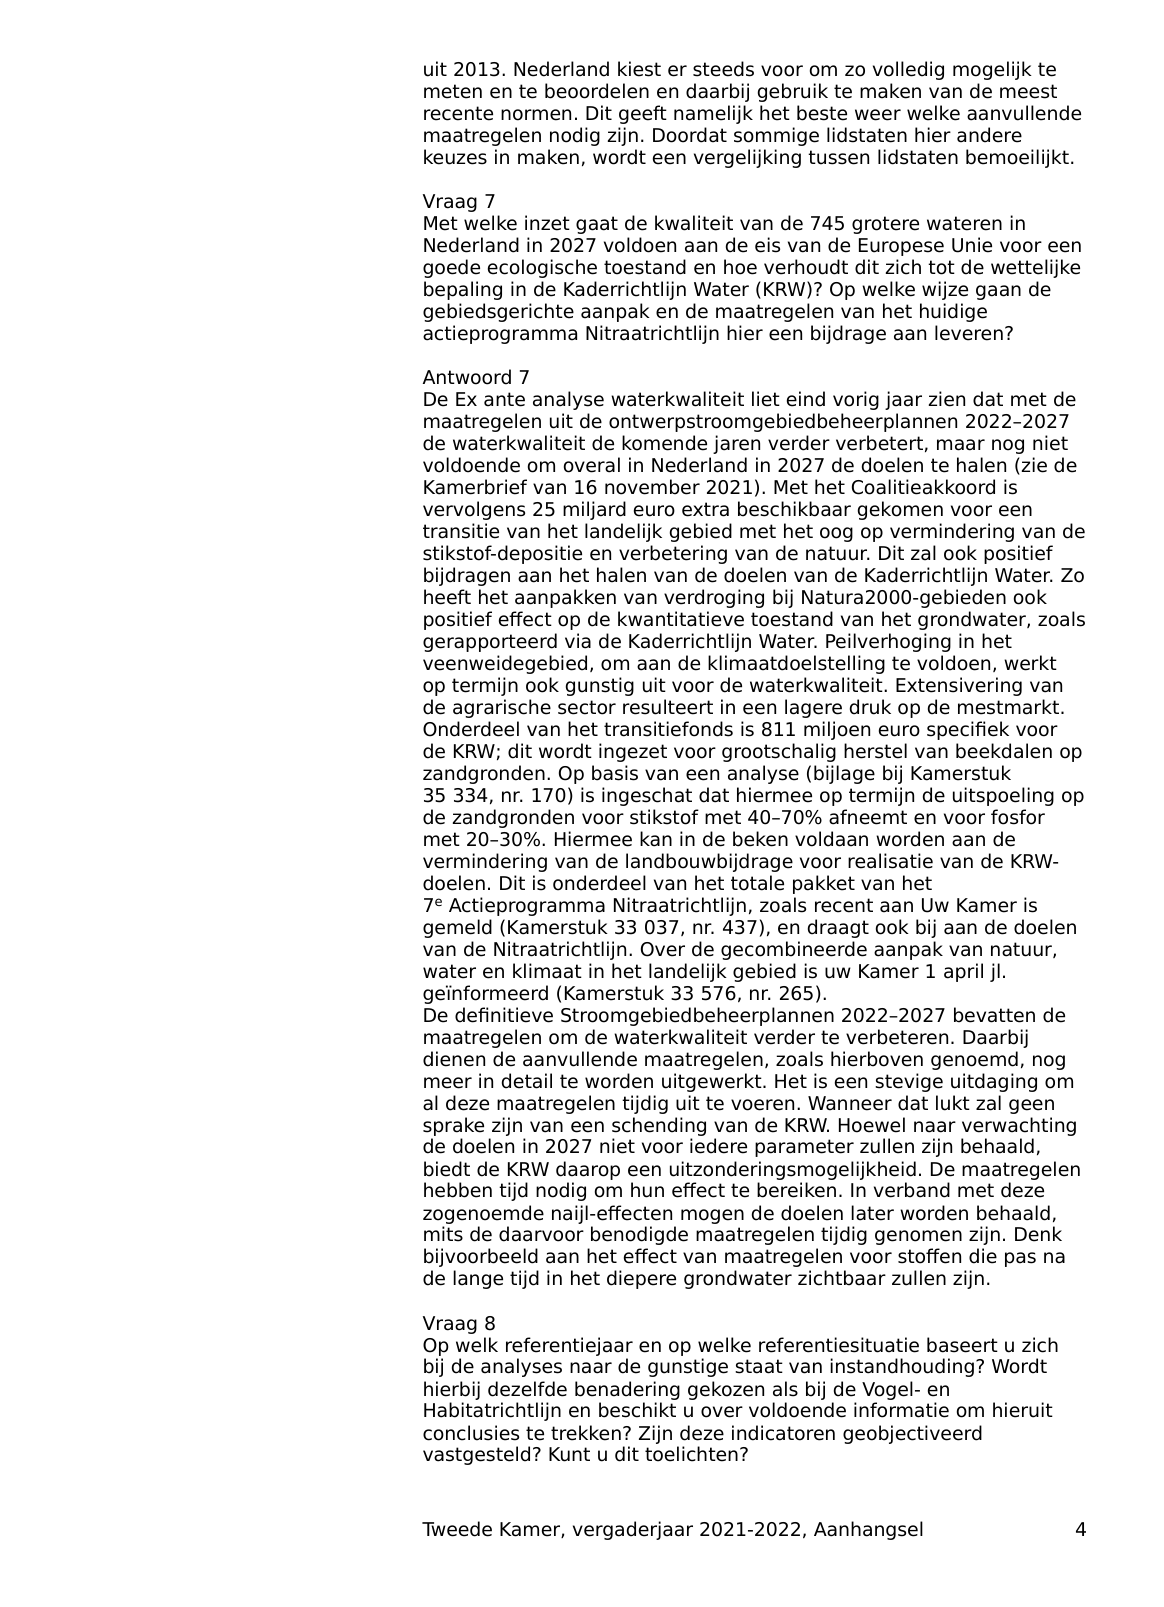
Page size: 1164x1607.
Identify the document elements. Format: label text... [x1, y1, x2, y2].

text Onderdeel van het transitiefonds is 811 miljoen euro specifiek voor de KRW; dit wordt ingezet voor grootschalig herstel van beekdalen op zandgronden. Op basis van een analyse (bijlage bij Kamerstuk 35 334, nr. 170) is ingeschat dat hiermee op termijn de uitspoeling op de zandgronden voor stikstof met 40–70% afneemt en voor fosfor met 20–30%. Hiermee kan in de beken voldaan worden aan de vermindering van de landbouwbijdrage voor realisatie van de KRW-doelen. Dit is onderdeel van het totale pakket van het 7e Actieprogramma Nitraatrichtlijn, zoals recent aan Uw Kamer is gemeld (Kamerstuk 33 037, nr. 437), en draagt ook bij aan de doelen van de Nitraatrichtlijn. Over de gecombineerde aanpak van natuur, water en klimaat in het landelijk gebied is uw Kamer 1 april jl. geïnformeerd (Kamerstuk 33 576, nr. 265). [422, 719, 1087, 1004]
text De Ex ante analyse waterkwaliteit liet eind vorig jaar zien dat met de maatregelen uit de ontwerpstroomgebiedbeheerplannen 2022–2027 de waterkwaliteit de komende jaren verder verbetert, maar nog niet voldoende om overal in Nederland in 2027 de doelen te halen (zie de Kamerbrief van 16 november 2021). Met het Coalitieakkoord is vervolgens 25 miljard euro extra beschikbaar gekomen voor een transitie van het landelijk gebied met het oog op vermindering van de stikstof-depositie en verbetering van de natuur. Dit zal ook positief bijdragen aan het halen van de doelen van de Kaderrichtlijn Water. Zo heeft het aanpakken van verdroging bij Natura2000-gebieden ook positief effect op de kwantitatieve toestand van het grondwater, zoals gerapporteerd via de Kaderrichtlijn Water. Peilverhoging in het veenweidegebied, om aan de klimaatdoelstelling te voldoen, werkt op termijn ook gunstig uit voor de waterkwaliteit. Extensivering van de agrarische sector resulteert in een lagere druk op de mestmarkt. [422, 389, 1087, 719]
text De definitieve Stroomgebiedbeheerplannen 2022–2027 bevatten de maatregelen om de waterkwaliteit verder te verbeteren. Daarbij dienen de aanvullende maatregelen, zoals hierboven genoemd, nog meer in detail te worden uitgewerkt. Het is een stevige uitdaging om al deze maatregelen tijdig uit te voeren. Wanneer dat lukt zal geen sprake zijn van een schending van de KRW. Hoewel naar verwachting de doelen in 2027 niet voor iedere parameter zullen zijn behaald, biedt de KRW daarop een uitzonderingsmogelijkheid. De maatregelen hebben tijd nodig om hun effect te bereiken. In verband met deze zogenoemde naijl-effecten mogen de doelen later worden behaald, mits de daarvoor benodigde maatregelen tijdig genomen zijn. Denk bijvoorbeeld aan het effect van maatregelen voor stoffen die pas na de lange tijd in het diepere grondwater zichtbaar zullen zijn. [422, 1004, 1087, 1290]
text Met welke inzet gaat de kwaliteit van de 745 grotere wateren in Nederland in 2027 voldoen aan de eis van de Europese Unie voor een goede ecologische toestand en hoe verhoudt dit zich tot de wettelijke bepaling in de Kaderrichtlijn Water (KRW)? Op welke wijze gaan de gebiedsgerichte aanpak en de maatregelen van het huidige actieprogramma Nitraatrichtlijn hier een bijdrage aan leveren? [422, 213, 1087, 345]
text Vraag 8 [422, 1312, 1087, 1334]
text Vraag 7 [422, 191, 1087, 213]
text uit 2013. Nederland kiest er steeds voor om zo volledig mogelijk te meten en te beoordelen en daarbij gebruik te maken van de meest recente normen. Dit geeft namelijk het beste weer welke aanvullende maatregelen nodig zijn. Doordat sommige lidstaten hier andere keuzes in maken, wordt een vergelijking tussen lidstaten bemoeilijkt. [422, 59, 1087, 169]
text Op welk referentiejaar en op welke referentiesituatie baseert u zich bij de analyses naar de gunstige staat van instandhouding? Wordt hierbij dezelfde benadering gekozen als bij de Vogel- en Habitatrichtlijn en beschikt u over voldoende informatie om hieruit conclusies te trekken? Zijn deze indicatoren geobjectiveerd vastgesteld? Kunt u dit toelichten? [422, 1334, 1087, 1466]
text Antwoord 7 [422, 367, 1087, 389]
